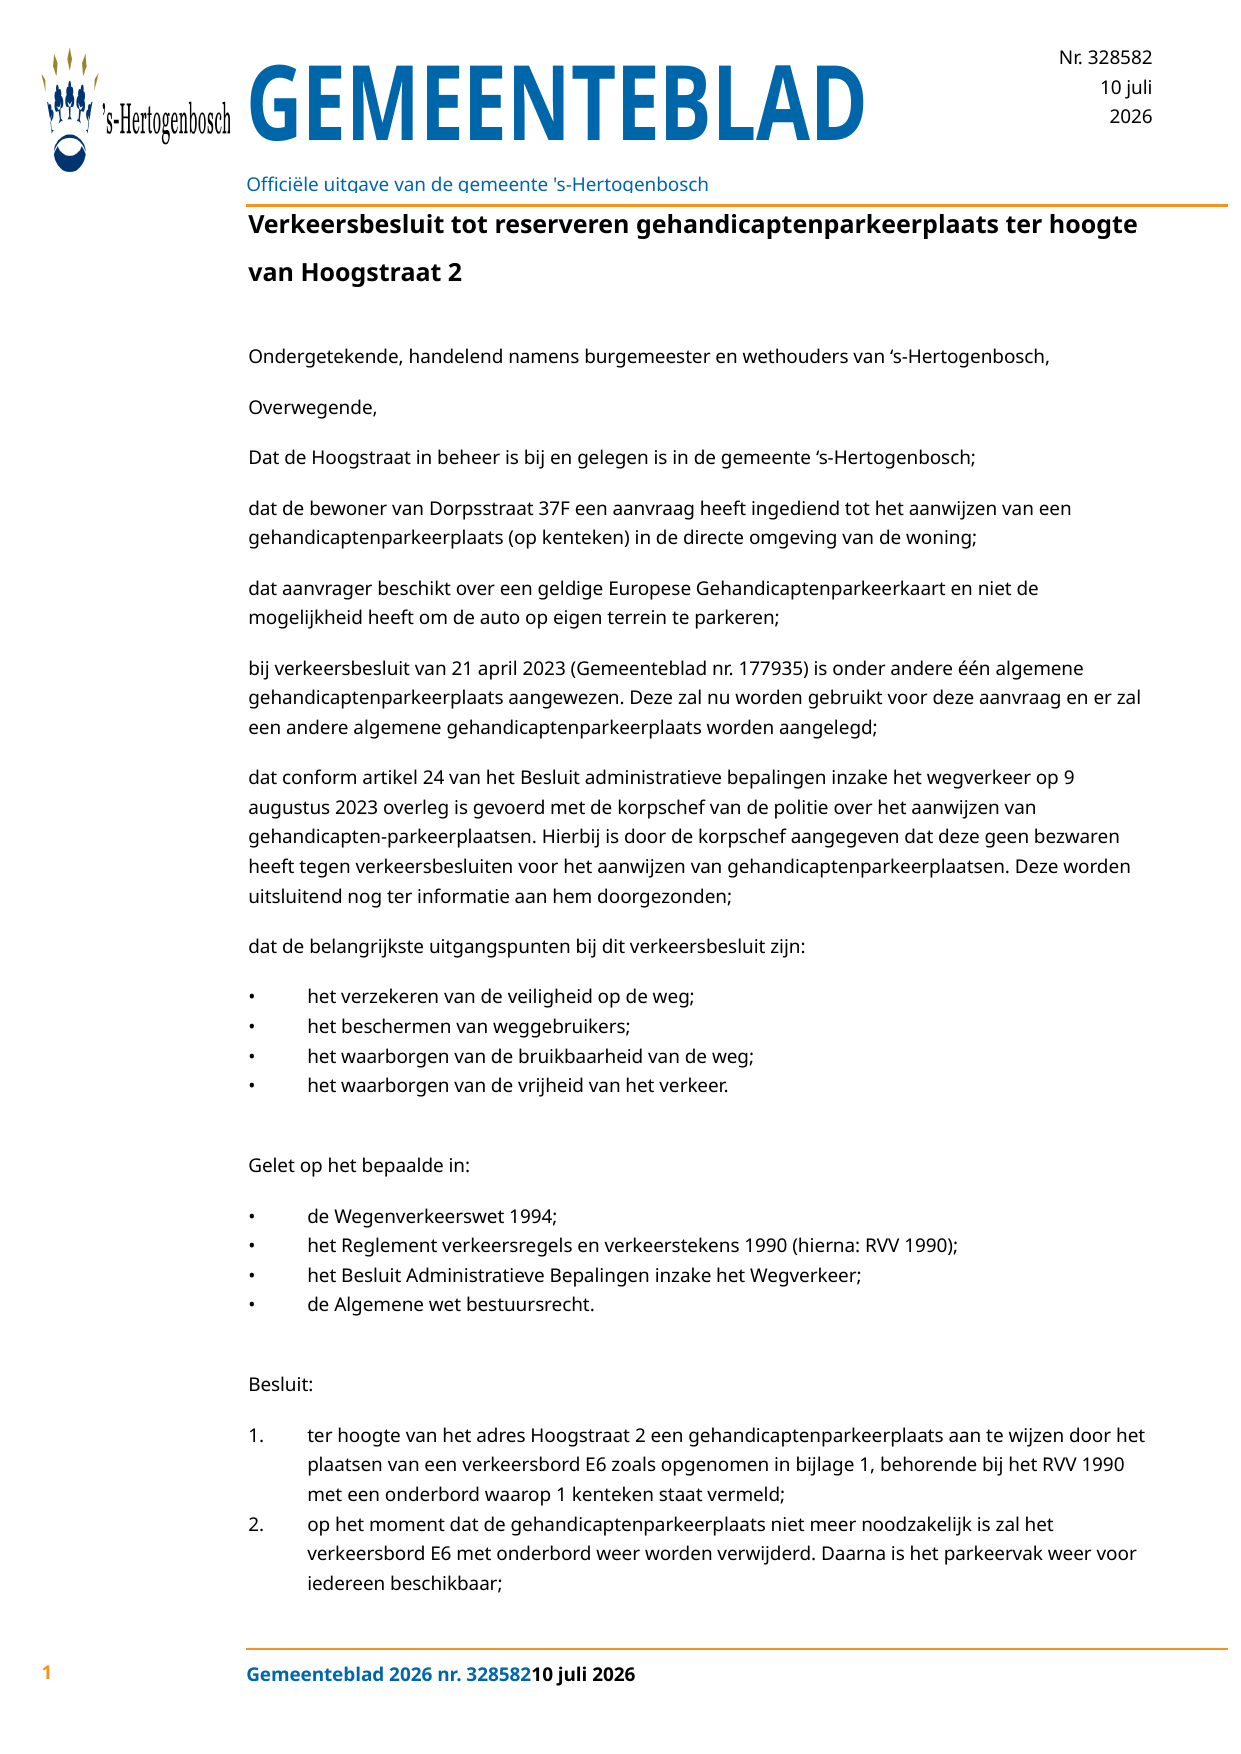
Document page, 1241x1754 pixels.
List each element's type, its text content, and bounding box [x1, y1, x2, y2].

text Overwegende, [248, 394, 1152, 420]
text Dat de Hoogstraat in beheer is bij en gelegen is in de gemeente ‘s-Hertogenbosch; [248, 444, 1152, 470]
list het verzekeren van de veiligheid op de weg; [248, 984, 1152, 1009]
list de Wegenverkeerswet 1994; [248, 1203, 1152, 1228]
list de Algemene wet bestuursrecht. [248, 1292, 1152, 1317]
text dat de belangrijkste uitgangspunten bij dit verkeersbesluit zijn: [248, 933, 1152, 959]
text bij verkeersbesluit van 21 april 2023 (Gemeenteblad nr. 177935) is onder andere één algemene gehandicaptenparkeerplaats aangewezen. Deze zal nu worden gebruikt voor deze aanvraag en er zal een andere algemene gehandicaptenparkeerplaats worden aangelegd; [248, 655, 1152, 740]
text Ondergetekende, handelend namens burgemeester en wethouders van ‘s-Hertogenbosch, [248, 344, 1152, 369]
text dat aanvrager beschikt over een geldige Europese Gehandicaptenparkeerkaart en niet de mogelijkheid heeft om de auto op eigen terrein te parkeren; [248, 575, 1152, 630]
list het waarborgen van de bruikbaarheid van de weg; [248, 1043, 1152, 1068]
list het waarborgen van de vrijheid van het verkeer. [248, 1072, 1152, 1098]
text Verkeersbesluit tot reserveren gehandicaptenparkeerplaats ter hoogte van Hoogstraat 2 [248, 207, 1152, 288]
list ter hoogte van het adres Hoogstraat 2 een gehandicaptenparkeerplaats aan te wijzen door het plaatsen van een verkeersbord E6 zoals opgenomen in bijlage 1, behorende bij het RVV 1990 met een onderbord waarop 1 kenteken staat vermeld; [248, 1422, 1152, 1507]
list het beschermen van weggebruikers; [248, 1013, 1152, 1039]
list het Besluit Administratieve Bepalingen inzake het Wegverkeer; [248, 1262, 1152, 1288]
list op het moment dat de gehandicaptenparkeerplaats niet meer noodzakelijk is zal het verkeersbord E6 met onderbord weer worden verwijderd. Daarna is het parkeervak weer voor iedereen beschikbaar; [248, 1511, 1152, 1596]
text dat conform artikel 24 van het Besluit administratieve bepalingen inzake het wegverkeer op 9 augustus 2023 overleg is gevoerd met de korpschef van de politie over het aanwijzen van gehandicapten-parkeerplaatsen. Hierbij is door de korpschef aangegeven dat deze geen bezwaren heeft tegen verkeersbesluiten voor het aanwijzen van gehandicaptenparkeerplaatsen. Deze worden uitsluitend nog ter informatie aan hem doorgezonden; [248, 764, 1152, 908]
text dat de bewoner van Dorpsstraat 37F een aanvraag heeft ingediend tot het aanwijzen van een gehandicaptenparkeerplaats (op kenteken) in de directe omgeving van de woning; [248, 495, 1152, 550]
text Besluit: [248, 1372, 1152, 1397]
list het Reglement verkeersregels en verkeerstekens 1990 (hierna: RVV 1990); [248, 1232, 1152, 1258]
text Gelet op het bepaalde in: [248, 1152, 1152, 1178]
picture [41, 47, 231, 172]
